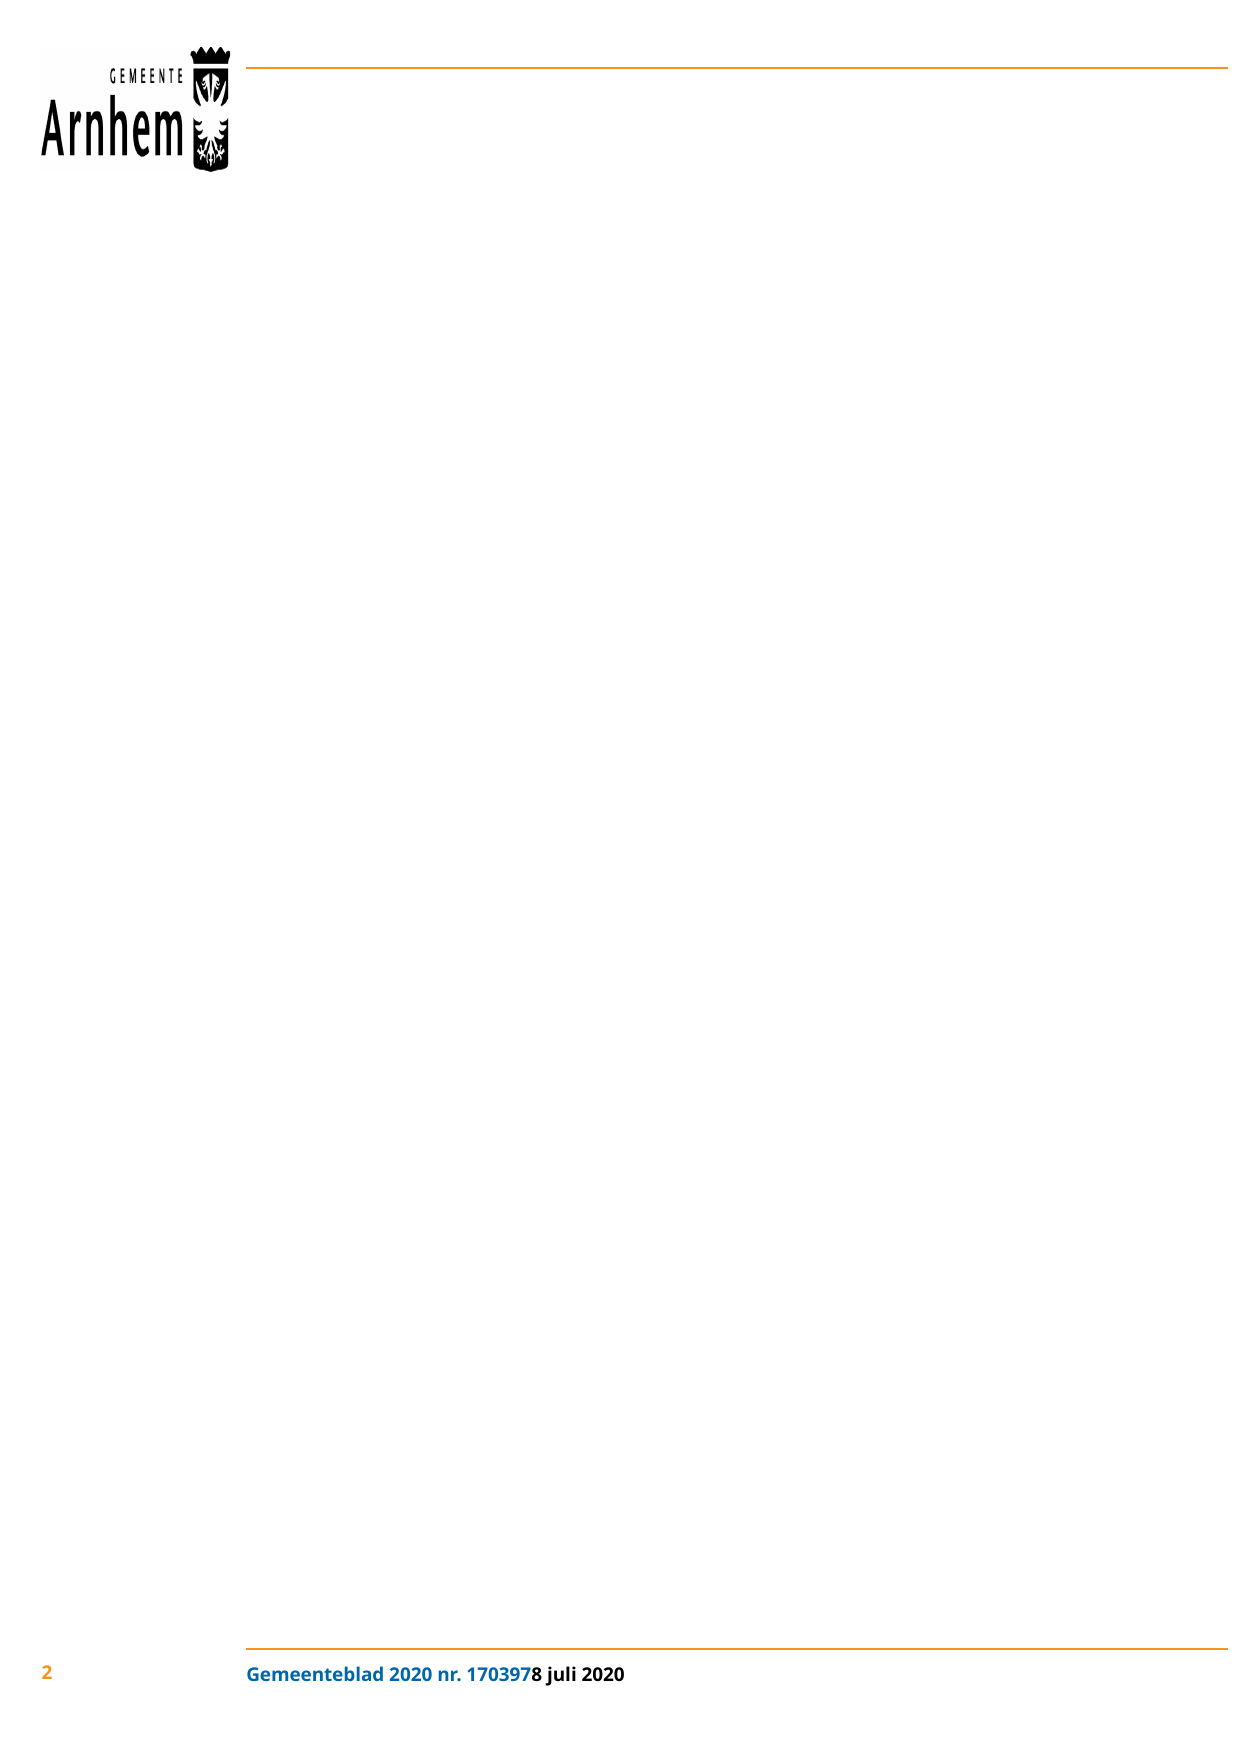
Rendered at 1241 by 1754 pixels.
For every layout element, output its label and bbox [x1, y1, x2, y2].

picture [41, 47, 231, 172]
